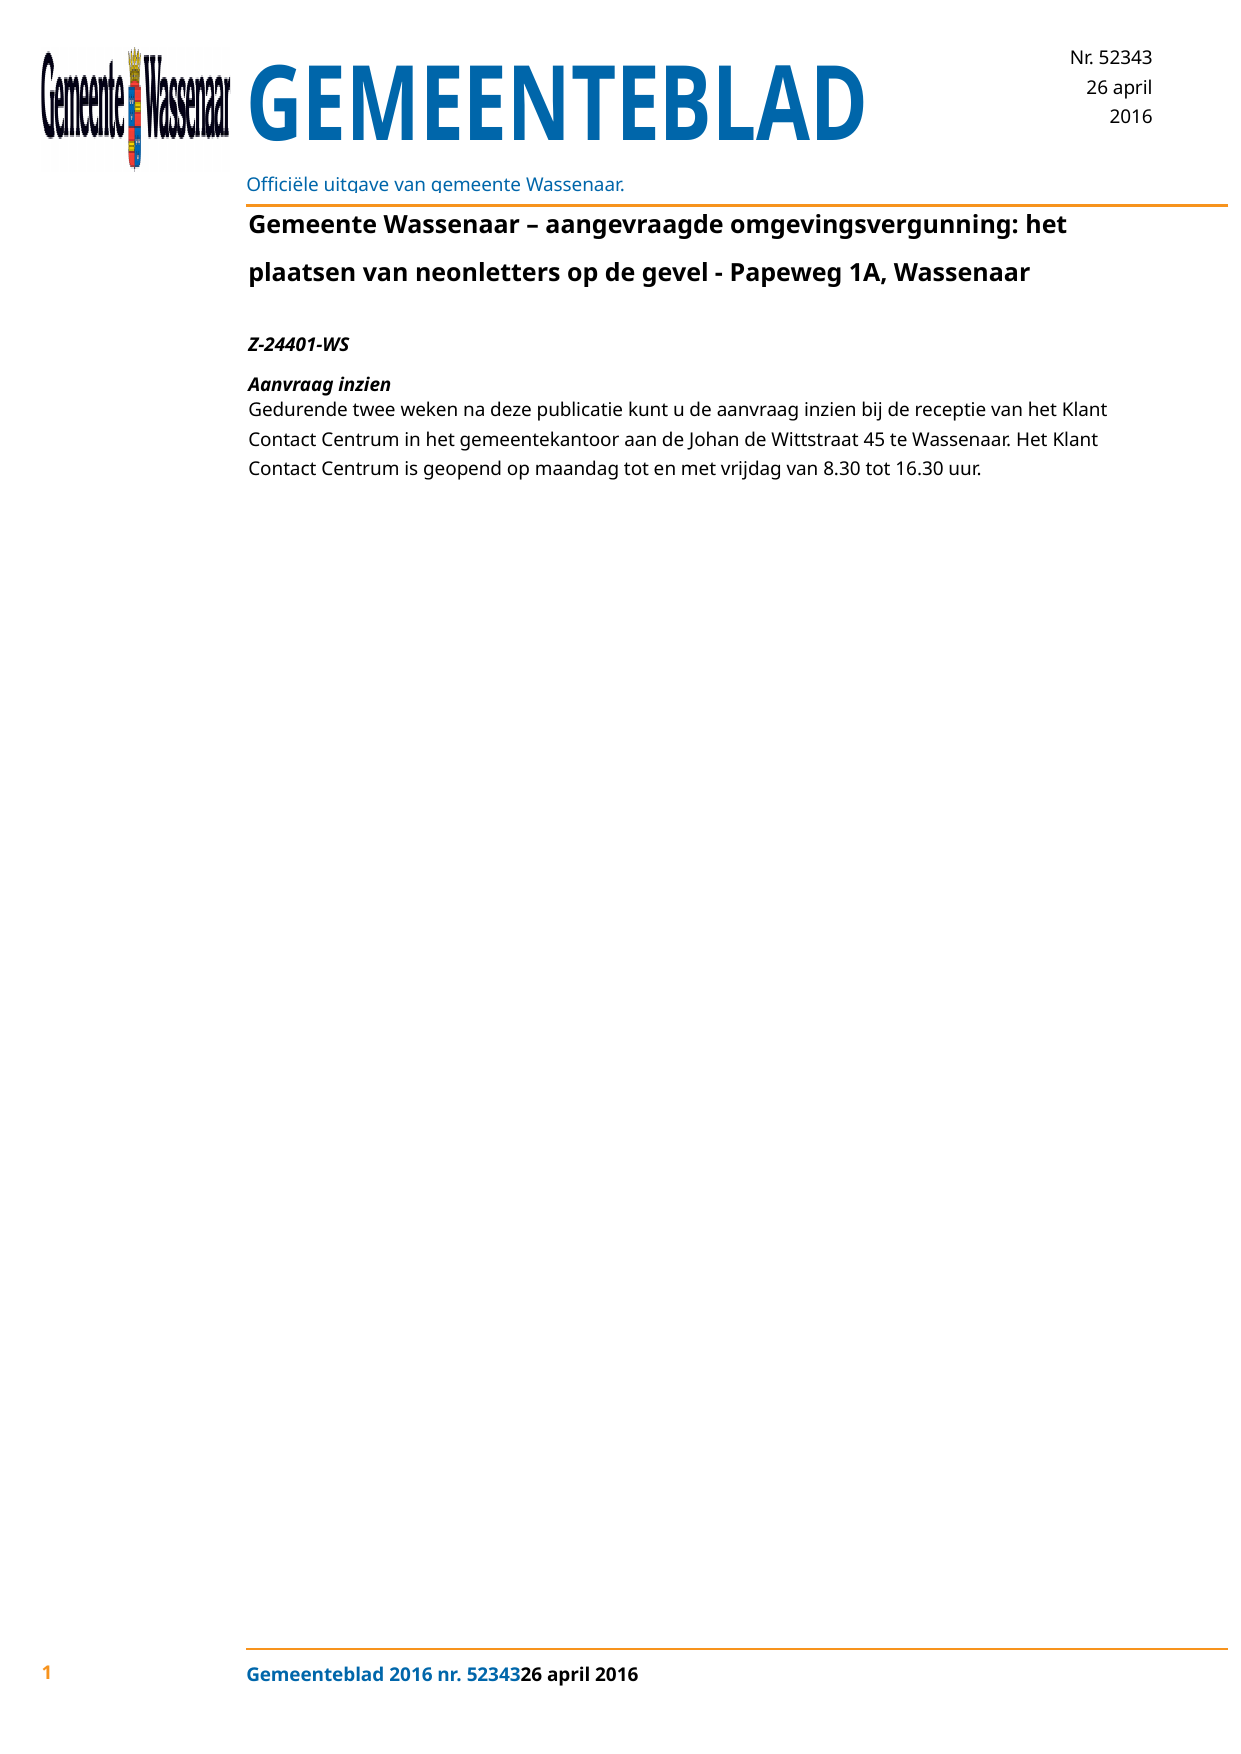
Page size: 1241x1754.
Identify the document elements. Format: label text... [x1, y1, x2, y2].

picture [41, 47, 231, 172]
text Z-24401-WS [248, 331, 1152, 357]
text Gemeente Wassenaar – aangevraagde omgevingsvergunning: het plaatsen van neonletters op de gevel - Papeweg 1A, Wassenaar [248, 207, 1152, 288]
text Aanvraag inzien [248, 371, 1152, 396]
text Gedurende twee weken na deze publicatie kunt u de aanvraag inzien bij de receptie van het Klant Contact Centrum in het gemeentekantoor aan de Johan de Wittstraat 45 te Wassenaar. Het Klant Contact Centrum is geopend op maandag tot en met vrijdag van 8.30 tot 16.30 uur. [248, 396, 1152, 481]
